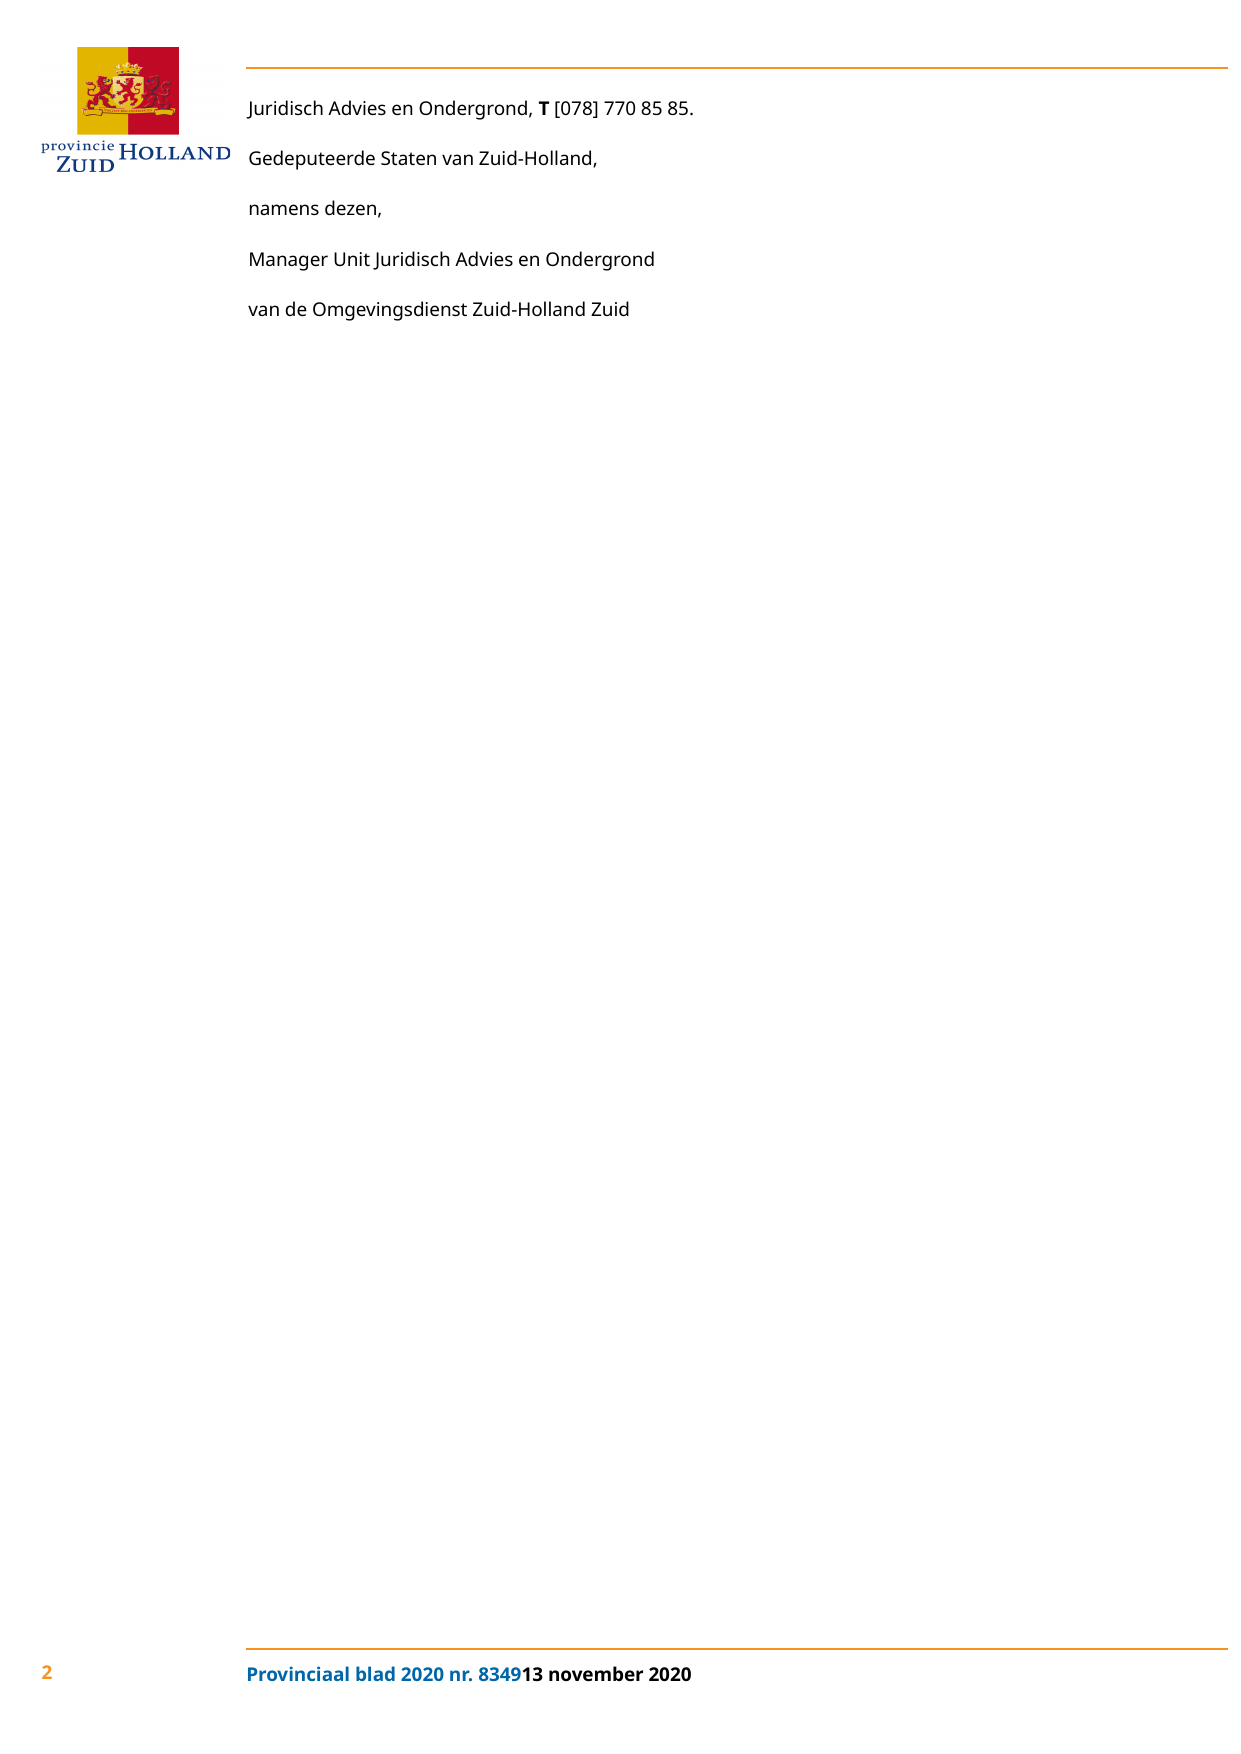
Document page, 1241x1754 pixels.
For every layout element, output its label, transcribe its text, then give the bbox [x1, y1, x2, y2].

text Manager Unit Juridisch Advies en Ondergrond [248, 246, 1152, 272]
text namens dezen, [248, 196, 1152, 221]
text Gedeputeerde Staten van Zuid-Holland, [248, 145, 1152, 171]
picture [41, 47, 231, 172]
text van de Omgevingsdienst Zuid-Holland Zuid [248, 296, 1152, 322]
text Juridisch Advies en Ondergrond, T [078] 770 85 85. [248, 95, 1152, 121]
